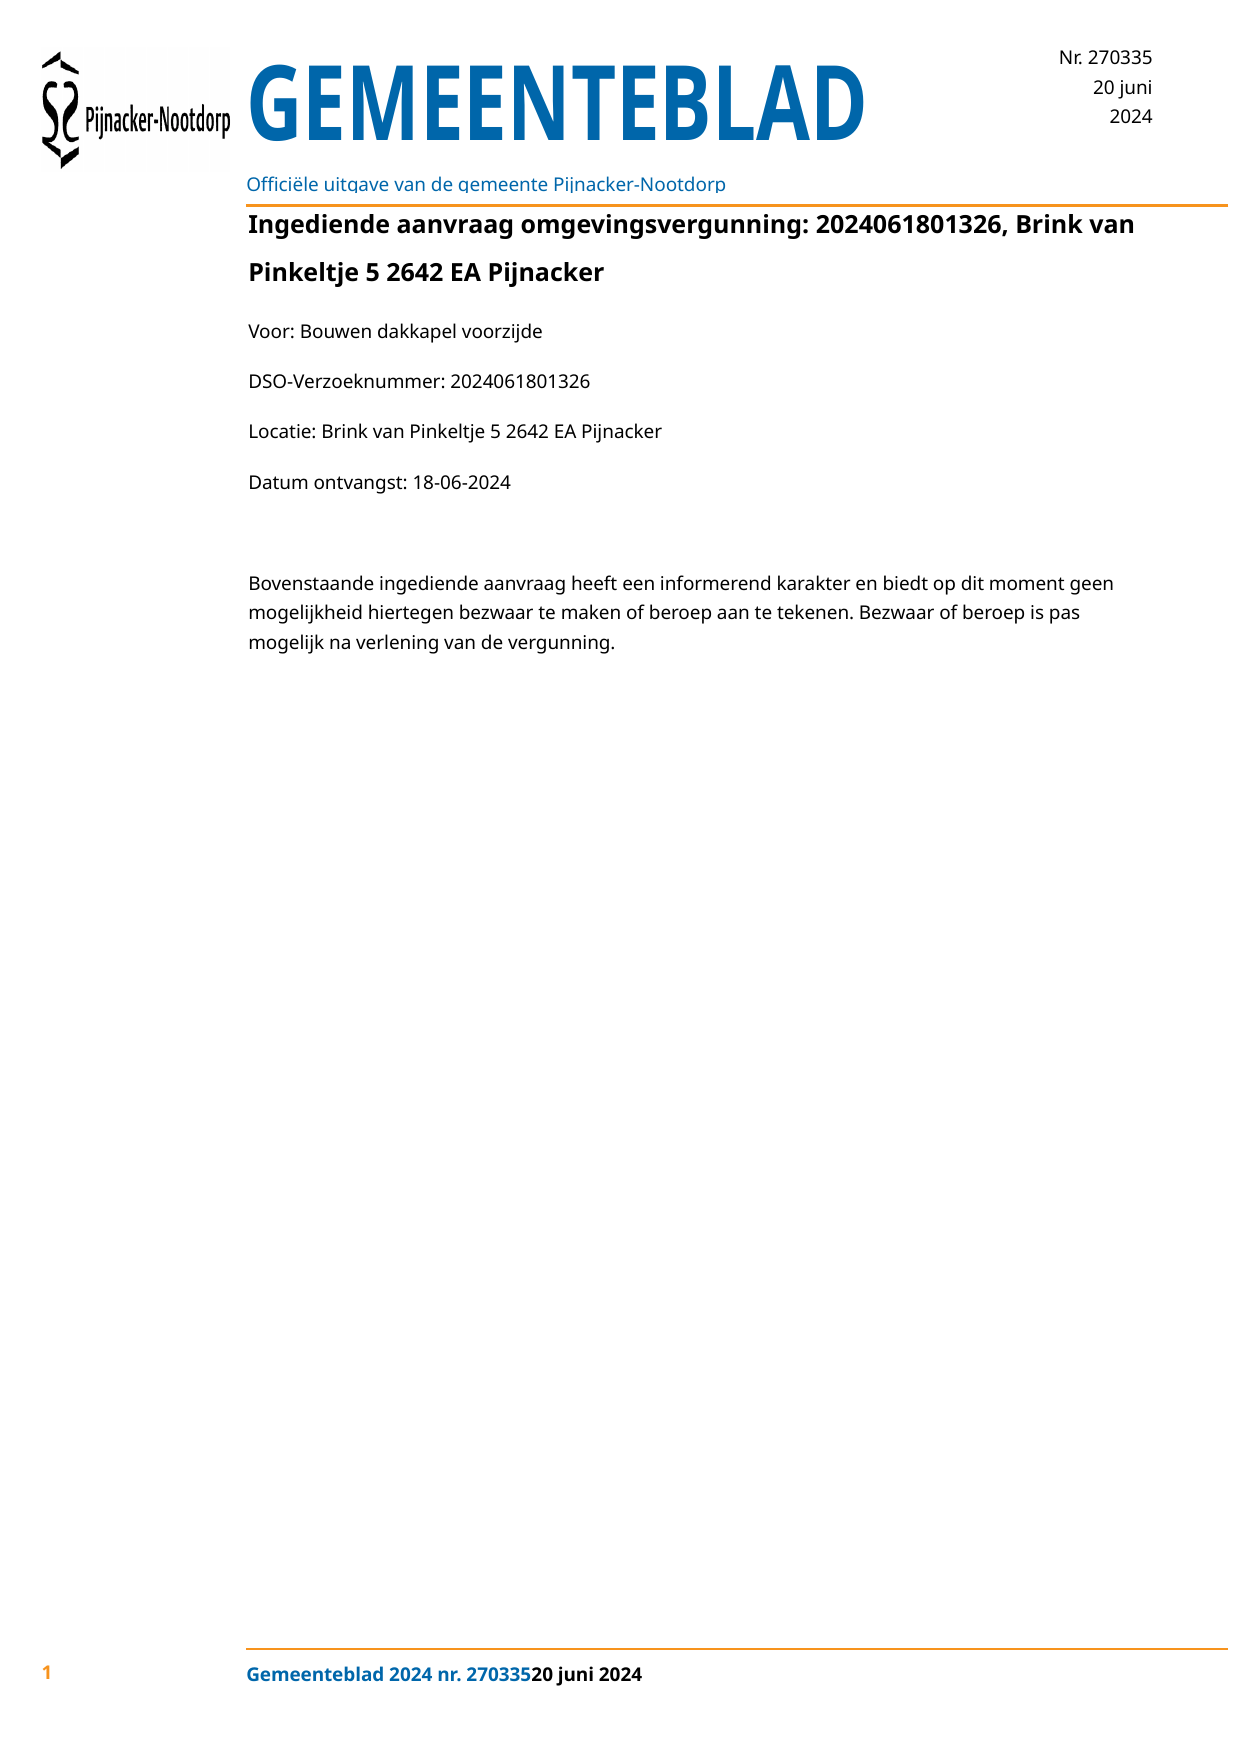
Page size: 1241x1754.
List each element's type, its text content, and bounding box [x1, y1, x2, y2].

text Datum ontvangst: 18-06-2024 [248, 469, 1152, 495]
text Voor: Bouwen dakkapel voorzijde [248, 318, 1152, 344]
text DSO-Verzoeknummer: 2024061801326 [248, 368, 1152, 394]
text Bovenstaande ingediende aanvraag heeft een informerend karakter en biedt op dit moment geen mogelijkheid hiertegen bezwaar te maken of beroep aan te tekenen. Bezwaar of beroep is pas mogelijk na verlening van de vergunning. [248, 570, 1152, 655]
text Locatie: Brink van Pinkeltje 5 2642 EA Pijnacker [248, 419, 1152, 444]
picture [41, 47, 231, 172]
text Ingediende aanvraag omgevingsvergunning: 2024061801326, Brink van Pinkeltje 5 2642 EA Pijnacker [248, 207, 1152, 288]
